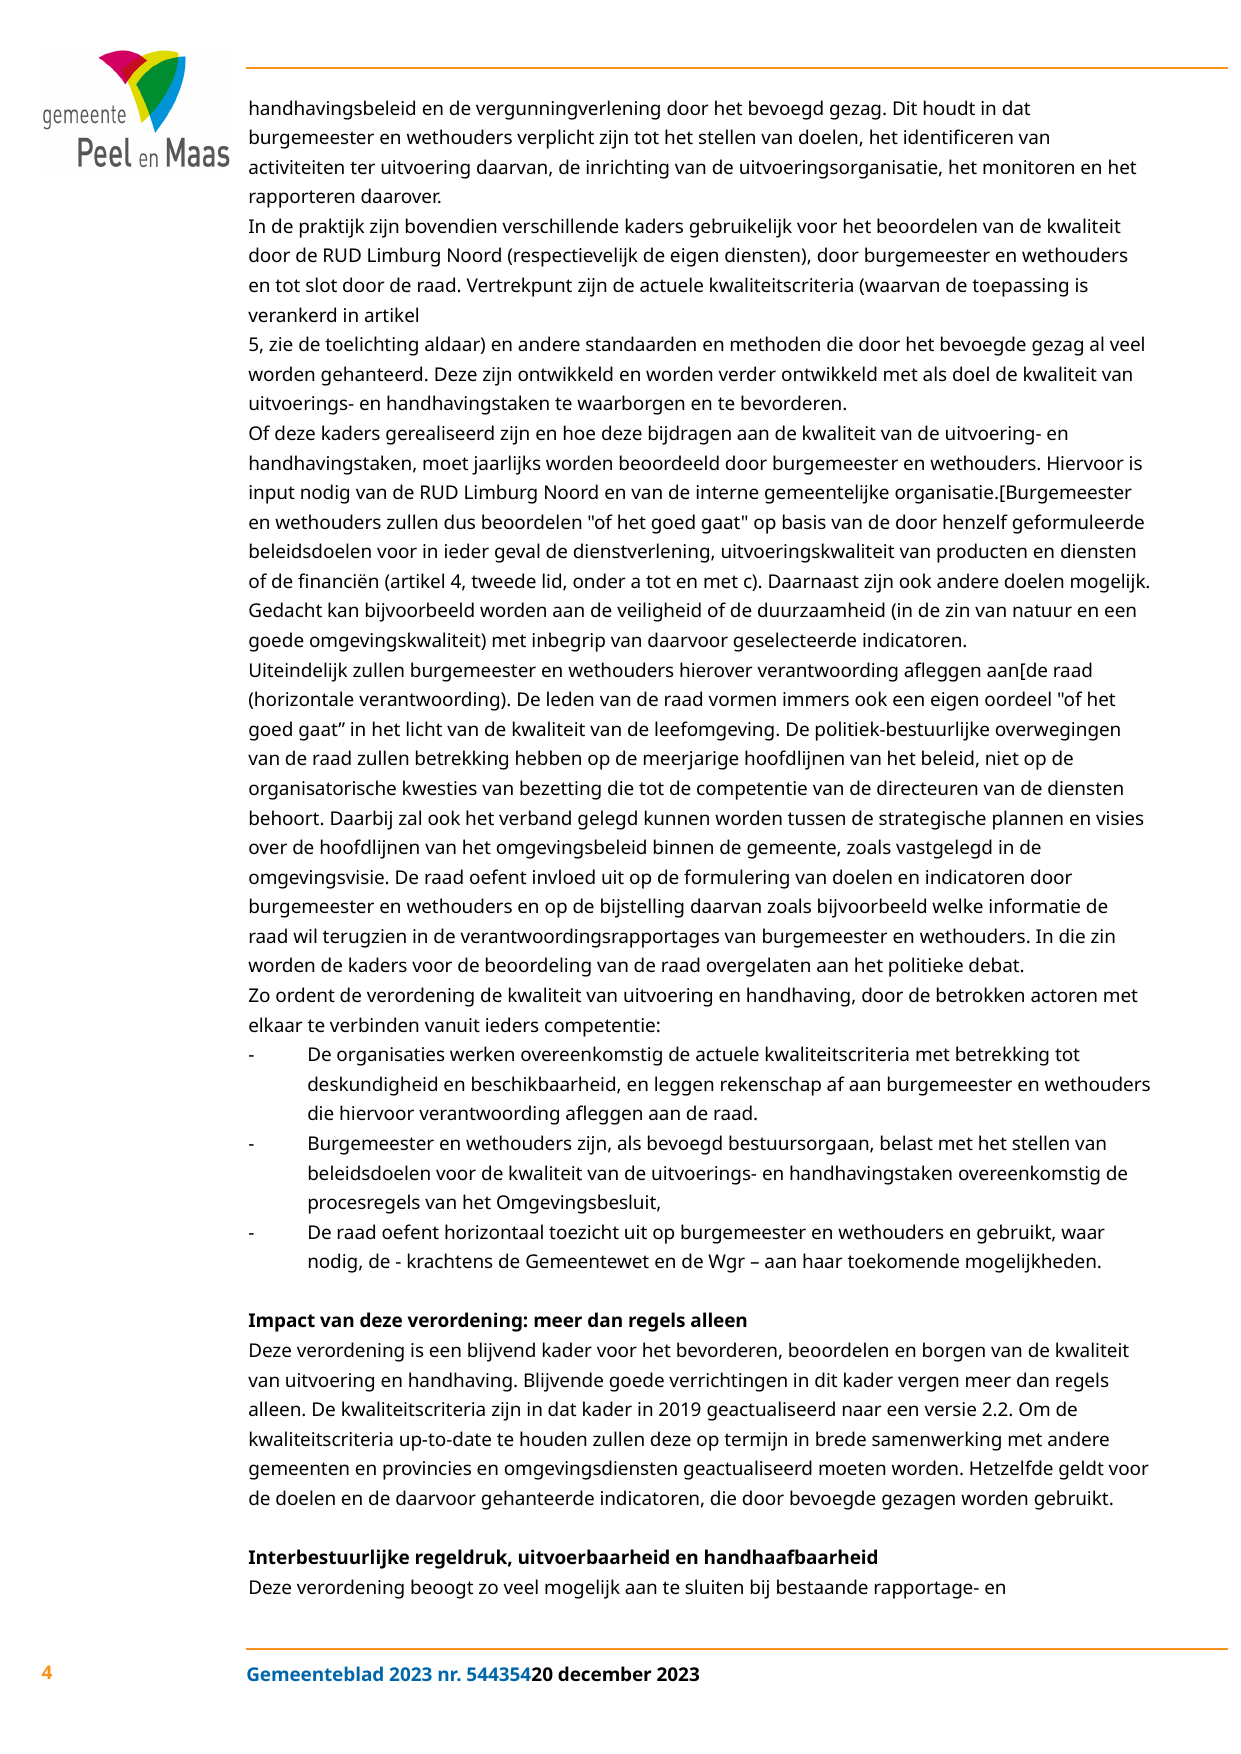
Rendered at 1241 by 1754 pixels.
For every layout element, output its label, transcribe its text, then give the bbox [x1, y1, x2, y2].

list Burgemeester en wethouders zijn, als bevoegd bestuursorgaan, belast met het stellen van beleidsdoelen voor de kwaliteit van de uitvoerings- en handhavingstaken overeenkomstig de procesregels van het Omgevingsbesluit, [248, 1130, 1152, 1215]
text Interbestuurlijke regeldruk, uitvoerbaarheid en handhaafbaarheid [248, 1544, 1152, 1570]
list De organisaties werken overeenkomstig de actuele kwaliteitscriteria met betrekking tot deskundigheid en beschikbaarheid, en leggen rekenschap af aan burgemeester en wethouders die hiervoor verantwoording afleggen aan de raad. [248, 1041, 1152, 1126]
text Deze verordening beoogt zo veel mogelijk aan te sluiten bij bestaande rapportage- en [248, 1574, 1152, 1600]
text Impact van deze verordening: meer dan regels alleen [248, 1308, 1152, 1333]
list De raad oefent horizontaal toezicht uit op burgemeester en wethouders en gebruikt, waar nodig, de - krachtens de Gemeentewet en de Wgr – aan haar toekomende mogelijkheden. [248, 1219, 1152, 1274]
text Zo ordent de verordening de kwaliteit van uitvoering en handhaving, door de betrokken actoren met elkaar te verbinden vanuit ieders competentie: [248, 982, 1152, 1038]
text Uiteindelijk zullen burgemeester en wethouders hierover verantwoording afleggen aan[de raad (horizontale verantwoording). De leden van de raad vormen immers ook een eigen oordeel "of het goed gaat” in het licht van de kwaliteit van de leefomgeving. De politiek-bestuurlijke overwegingen van de raad zullen betrekking hebben op de meerjarige hoofdlijnen van het beleid, niet op de organisatorische kwesties van bezetting die tot de competentie van de directeuren van de diensten behoort. Daarbij zal ook het verband gelegd kunnen worden tussen de strategische plannen en visies over de hoofdlijnen van het omgevingsbeleid binnen de gemeente, zoals vastgelegd in de omgevingsvisie. De raad oefent invloed uit op de formulering van doelen en indicatoren door burgemeester en wethouders en op de bijstelling daarvan zoals bijvoorbeeld welke informatie de raad wil terugzien in de verantwoordingsrapportages van burgemeester en wethouders. In die zin worden de kaders voor de beoordeling van de raad overgelaten aan het politieke debat. [248, 657, 1152, 978]
text 5, zie de toelichting aldaar) en andere standaarden en methoden die door het bevoegde gezag al veel worden gehanteerd. Deze zijn ontwikkeld en worden verder ontwikkeld met als doel de kwaliteit van uitvoerings- en handhavingstaken te waarborgen en te bevorderen. [248, 331, 1152, 416]
picture [41, 47, 231, 172]
text Deze verordening is een blijvend kader voor het bevorderen, beoordelen en borgen van de kwaliteit van uitvoering en handhaving. Blijvende goede verrichtingen in dit kader vergen meer dan regels alleen. De kwaliteitscriteria zijn in dat kader in 2019 geactualiseerd naar een versie 2.2. Om de kwaliteitscriteria up-to-date te houden zullen deze op termijn in brede samenwerking met andere gemeenten en provincies en omgevingsdiensten geactualiseerd moeten worden. Hetzelfde geldt voor de doelen en de daarvoor gehanteerde indicatoren, die door bevoegde gezagen worden gebruikt. [248, 1337, 1152, 1511]
text handhavingsbeleid en de vergunningverlening door het bevoegd gezag. Dit houdt in dat burgemeester en wethouders verplicht zijn tot het stellen van doelen, het identificeren van activiteiten ter uitvoering daarvan, de inrichting van de uitvoeringsorganisatie, het monitoren en het rapporteren daarover. [248, 95, 1152, 209]
text Of deze kaders gerealiseerd zijn en hoe deze bijdragen aan de kwaliteit van de uitvoering- en handhavingstaken, moet jaarlijks worden beoordeeld door burgemeester en wethouders. Hiervoor is input nodig van de RUD Limburg Noord en van de interne gemeentelijke organisatie.[Burgemeester en wethouders zullen dus beoordelen "of het goed gaat" op basis van de door henzelf geformuleerde beleidsdoelen voor in ieder geval de dienstverlening, uitvoeringskwaliteit van producten en diensten of de financiën (artikel 4, tweede lid, onder a tot en met c). Daarnaast zijn ook andere doelen mogelijk. Gedacht kan bijvoorbeeld worden aan de veiligheid of de duurzaamheid (in de zin van natuur en een goede omgevingskwaliteit) met inbegrip van daarvoor geselecteerde indicatoren. [248, 420, 1152, 653]
text In de praktijk zijn bovendien verschillende kaders gebruikelijk voor het beoordelen van de kwaliteit door de RUD Limburg Noord (respectievelijk de eigen diensten), door burgemeester en wethouders en tot slot door de raad. Vertrekpunt zijn de actuele kwaliteitscriteria (waarvan de toepassing is verankerd in artikel [248, 213, 1152, 328]
